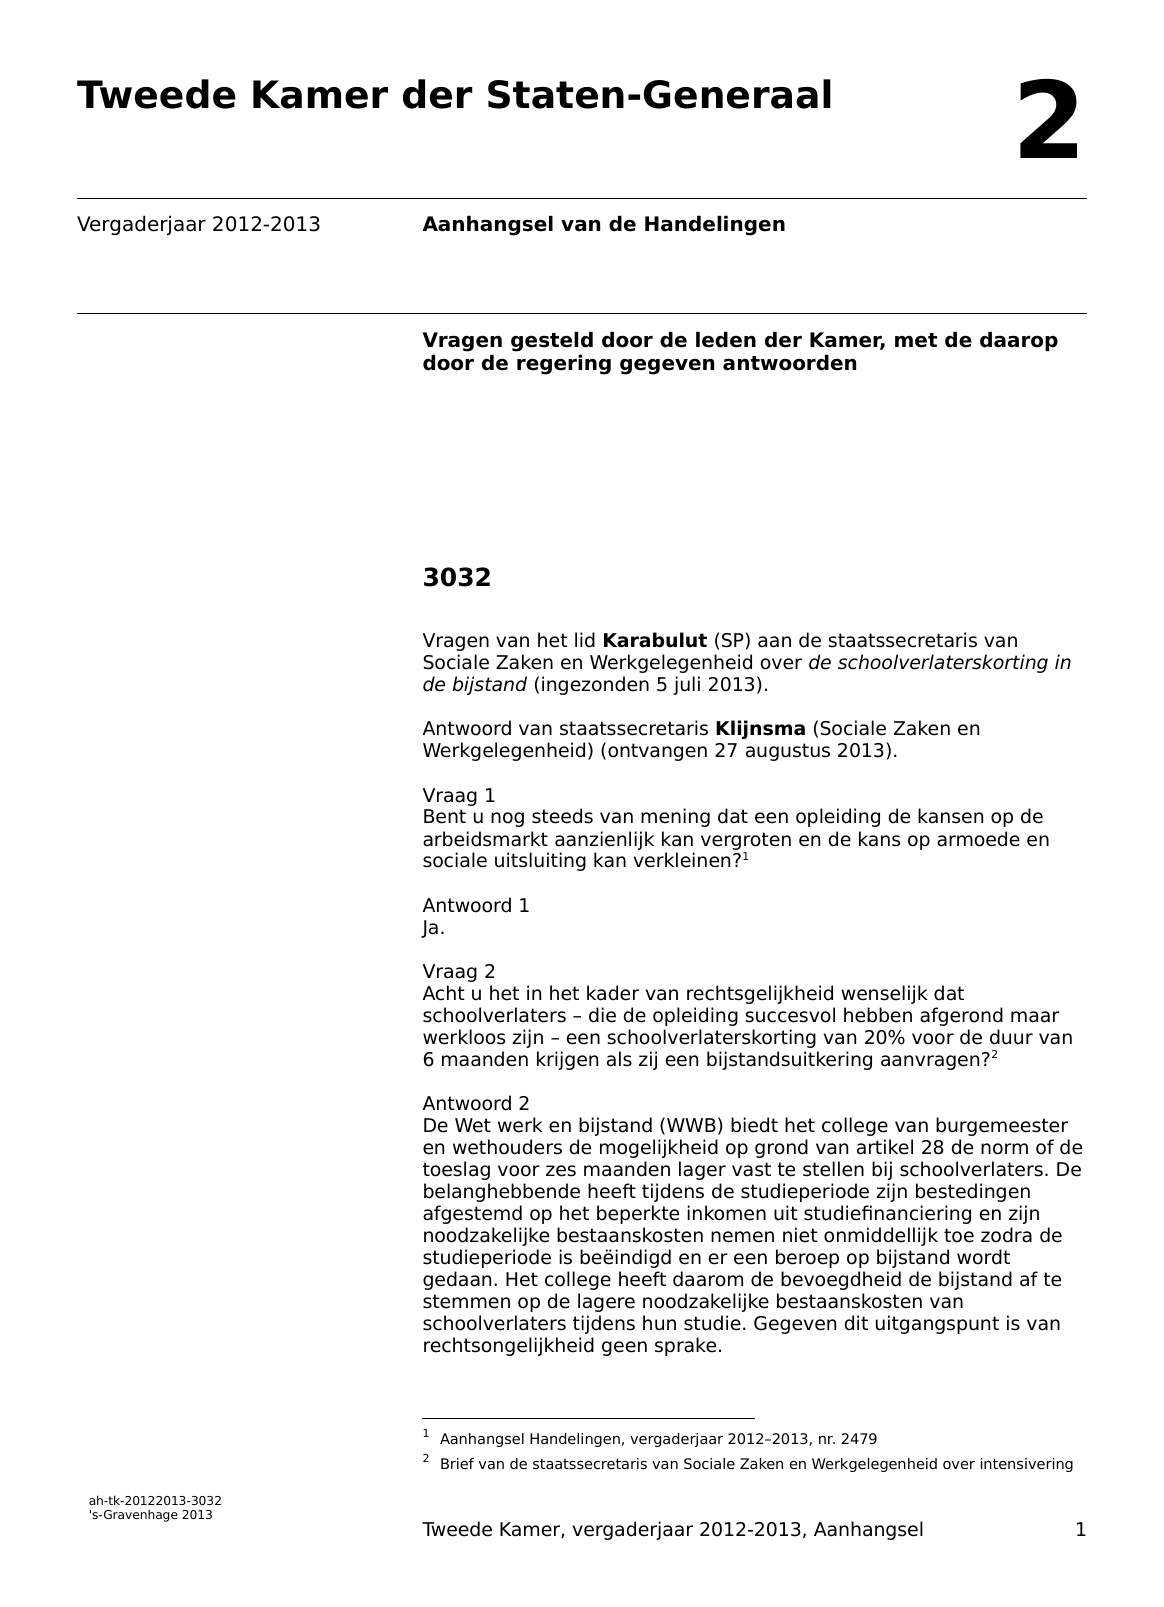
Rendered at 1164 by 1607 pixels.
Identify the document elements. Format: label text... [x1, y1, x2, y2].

text ah-tk-20122013-3032 [88, 1494, 323, 1508]
table_cell Vergaderjaar 2012-2013 [77, 199, 422, 313]
text Aanhangsel Handelingen, vergaderjaar 2012–2013, nr. 2479 [422, 1427, 1087, 1449]
text De Wet werk en bijstand (WWB) biedt het college van burgemeester en wethouders de mogelijkheid op grond van artikel 28 de norm of de toeslag voor zes maanden lager vast te stellen bij schoolverlaters. De belanghebbende heeft tijdens de studieperiode zijn bestedingen afgestemd op het beperkte inkomen uit studiefinanciering en zijn noodzakelijke bestaanskosten nemen niet onmiddellijk toe zodra de studieperiode is beëindigd en er een beroep op bijstand wordt gedaan. Het college heeft daarom de bevoegdheid de bijstand af te stemmen op de lagere noodzakelijke bestaanskosten van schoolverlaters tijdens hun studie. Gegeven dit uitgangspunt is van rechtsongelijkheid geen sprake. [422, 1115, 1087, 1357]
text Ja. [422, 917, 1087, 938]
table_header 2 [886, 59, 1087, 198]
text 3032 [422, 563, 1087, 592]
text 's-Gravenhage 2013 [88, 1508, 323, 1522]
text Antwoord 1 [422, 894, 1087, 917]
text Antwoord 2 [422, 1093, 1087, 1115]
text Brief van de staatssecretaris van Sociale Zaken en Werkgelegenheid over intensivering [422, 1452, 1087, 1474]
table_cell Vragen gesteld door de leden der Kamer, met de daarop door de regering gegeven antwoorden [422, 314, 1087, 375]
table_cell [77, 314, 422, 375]
table_cell Aanhangsel van de Handelingen [422, 199, 1087, 313]
text Vragen van het lid Karabulut (SP) aan de staatssecretaris van Sociale Zaken en Werkgelegenheid over de schoolverlaterskorting in de bijstand (ingezonden 5 juli 2013). [422, 630, 1087, 696]
text Vraag 1 [422, 784, 1087, 806]
table_header Tweede Kamer der Staten-Generaal [77, 59, 886, 198]
text Antwoord van staatssecretaris Klijnsma (Sociale Zaken en Werkgelegenheid) (ontvangen 27 augustus 2013). [422, 718, 1087, 762]
text Vraag 2 [422, 961, 1087, 983]
text Bent u nog steeds van mening dat een opleiding de kansen op de arbeidsmarkt aanzienlijk kan vergroten en de kans op armoede en sociale uitsluiting kan verkleinen? [422, 806, 1087, 872]
text Acht u het in het kader van rechtsgelijkheid wenselijk dat schoolverlaters – die de opleiding succesvol hebben afgerond maar werkloos zijn – een schoolverlaterskorting van 20% voor de duur van 6 maanden krijgen als zij een bijstandsuitkering aanvragen? [422, 983, 1087, 1071]
